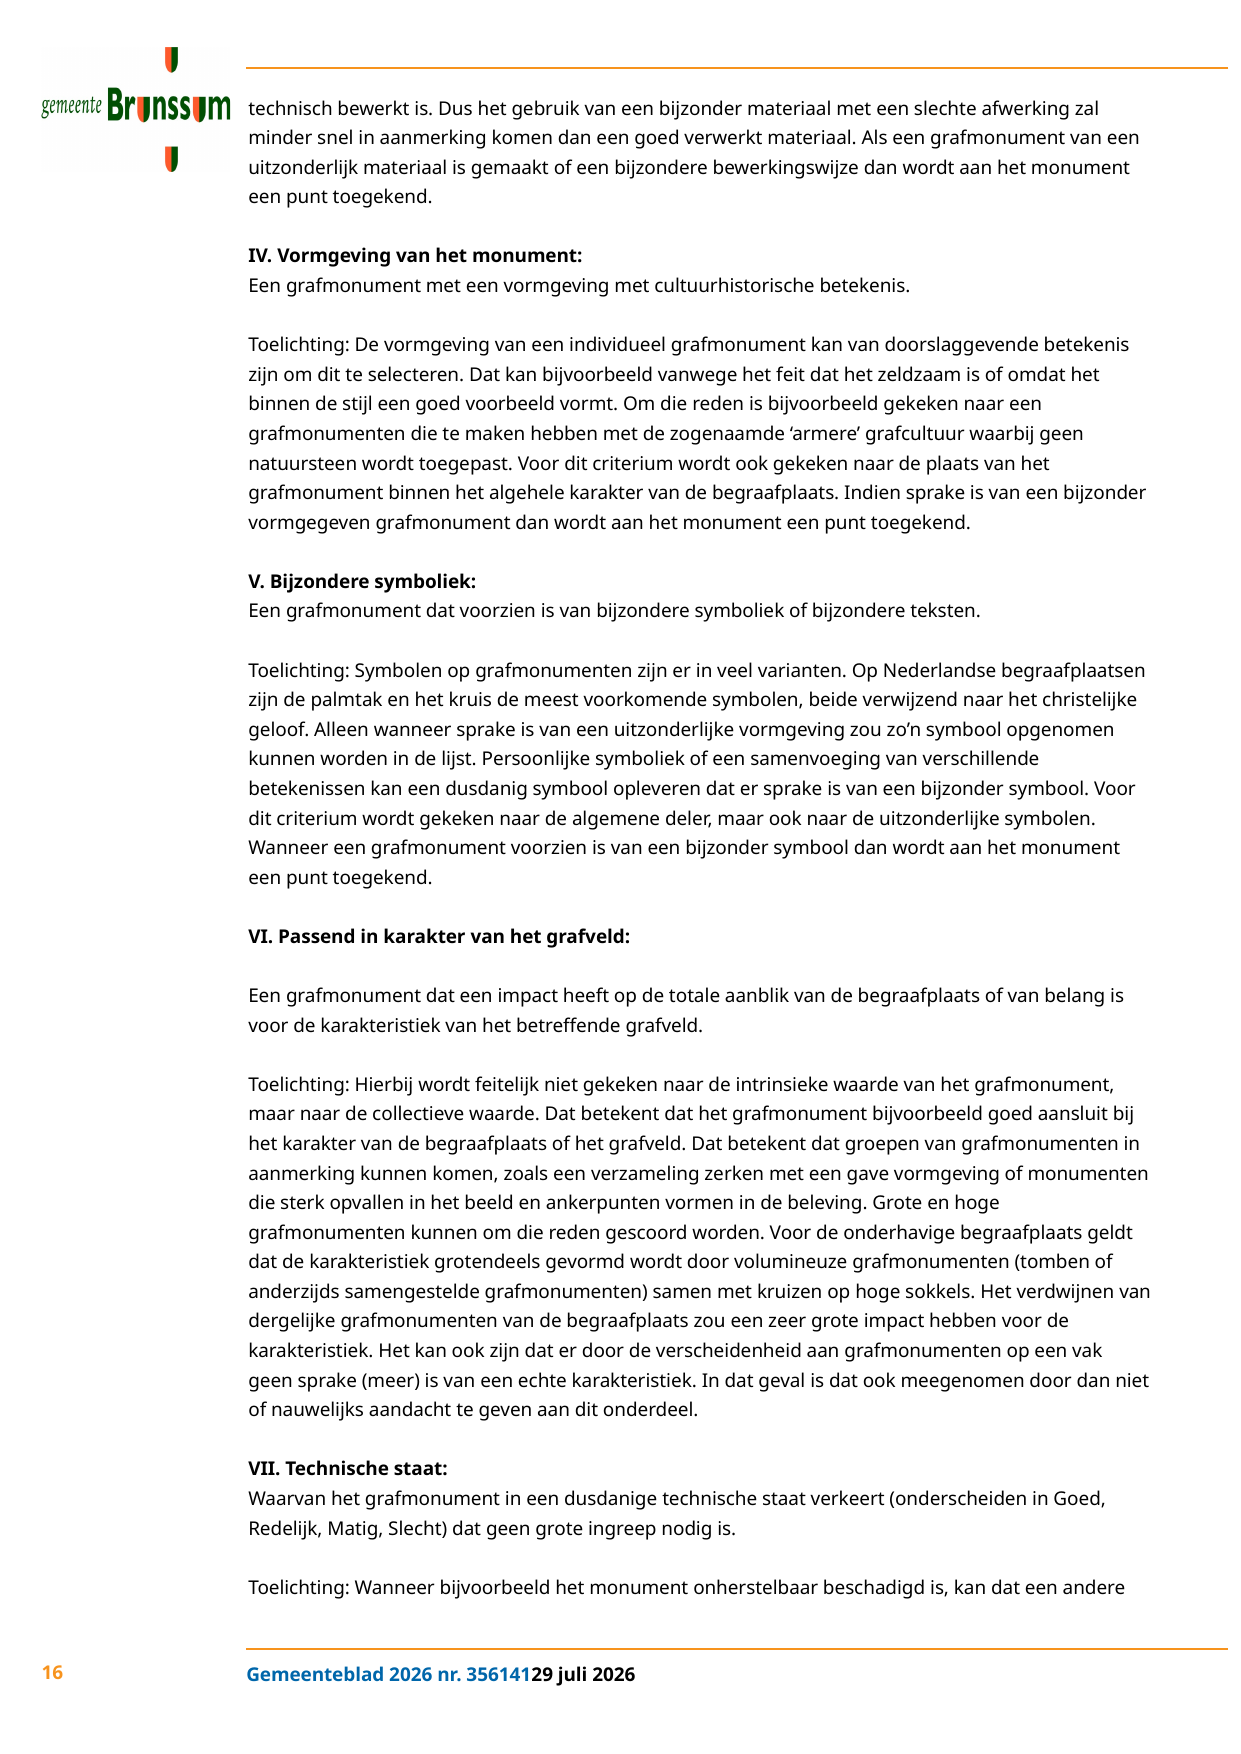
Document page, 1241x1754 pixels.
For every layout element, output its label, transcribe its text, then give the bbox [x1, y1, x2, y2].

text VII. Technische staat: [248, 1456, 1152, 1481]
text Toelichting: Hierbij wordt feitelijk niet gekeken naar de intrinsieke waarde van het grafmonument, maar naar de collectieve waarde. Dat betekent dat het grafmonument bijvoorbeeld goed aansluit bij het karakter van de begraafplaats of het grafveld. Dat betekent dat groepen van grafmonumenten in aanmerking kunnen komen, zoals een verzameling zerken met een gave vormgeving of monumenten die sterk opvallen in het beeld en ankerpunten vormen in de beleving. Grote en hoge grafmonumenten kunnen om die reden gescoord worden. Voor de onderhavige begraafplaats geldt dat de karakteristiek grotendeels gevormd wordt door volumineuze grafmonumenten (tomben of anderzijds samengestelde grafmonumenten) samen met kruizen op hoge sokkels. Het verdwijnen van dergelijke grafmonumenten van de begraafplaats zou een zeer grote impact hebben voor de karakteristiek. Het kan ook zijn dat er door de verscheidenheid aan grafmonumenten op een vak geen sprake (meer) is van een echte karakteristiek. In dat geval is dat ook meegenomen door dan niet of nauwelijks aandacht te geven aan dit onderdeel. [248, 1071, 1152, 1422]
text V. Bijzondere symboliek: [248, 568, 1152, 594]
text IV. Vormgeving van het monument: [248, 243, 1152, 268]
text VI. Passend in karakter van het grafveld: [248, 923, 1152, 949]
text Toelichting: Symbolen op grafmonumenten zijn er in veel varianten. Op Nederlandse begraafplaatsen zijn de palmtak en het kruis de meest voorkomende symbolen, beide verwijzend naar het christelijke geloof. Alleen wanneer sprake is van een uitzonderlijke vormgeving zou zo’n symbool opgenomen kunnen worden in de lijst. Persoonlijke symboliek of een samenvoeging van verschillende betekenissen kan een dusdanig symbool opleveren dat er sprake is van een bijzonder symbool. Voor dit criterium wordt gekeken naar de algemene deler, maar ook naar de uitzonderlijke symbolen. Wanneer een grafmonument voorzien is van een bijzonder symbool dan wordt aan het monument een punt toegekend. [248, 657, 1152, 890]
picture [41, 47, 231, 172]
text Toelichting: Wanneer bijvoorbeeld het monument onherstelbaar beschadigd is, kan dat een andere [248, 1574, 1152, 1600]
text Een grafmonument met een vormgeving met cultuurhistorische betekenis. [248, 272, 1152, 298]
text Een grafmonument dat voorzien is van bijzondere symboliek of bijzondere teksten. [248, 598, 1152, 623]
text Waarvan het grafmonument in een dusdanige technische staat verkeert (onderscheiden in Goed, Redelijk, Matig, Slecht) dat geen grote ingreep nodig is. [248, 1485, 1152, 1541]
text Een grafmonument dat een impact heeft op de totale aanblik van de begraafplaats of van belang is voor de karakteristiek van het betreffende grafveld. [248, 982, 1152, 1038]
text Toelichting: De vormgeving van een individueel grafmonument kan van doorslaggevende betekenis zijn om dit te selecteren. Dat kan bijvoorbeeld vanwege het feit dat het zeldzaam is of omdat het binnen de stijl een goed voorbeeld vormt. Om die reden is bijvoorbeeld gekeken naar een grafmonumenten die te maken hebben met de zogenaamde ‘armere’ grafcultuur waarbij geen natuursteen wordt toegepast. Voor dit criterium wordt ook gekeken naar de plaats van het grafmonument binnen het algehele karakter van de begraafplaats. Indien sprake is van een bijzonder vormgegeven grafmonument dan wordt aan het monument een punt toegekend. [248, 331, 1152, 535]
text technisch bewerkt is. Dus het gebruik van een bijzonder materiaal met een slechte afwerking zal minder snel in aanmerking komen dan een goed verwerkt materiaal. Als een grafmonument van een uitzonderlijk materiaal is gemaakt of een bijzondere bewerkingswijze dan wordt aan het monument een punt toegekend. [248, 95, 1152, 209]
